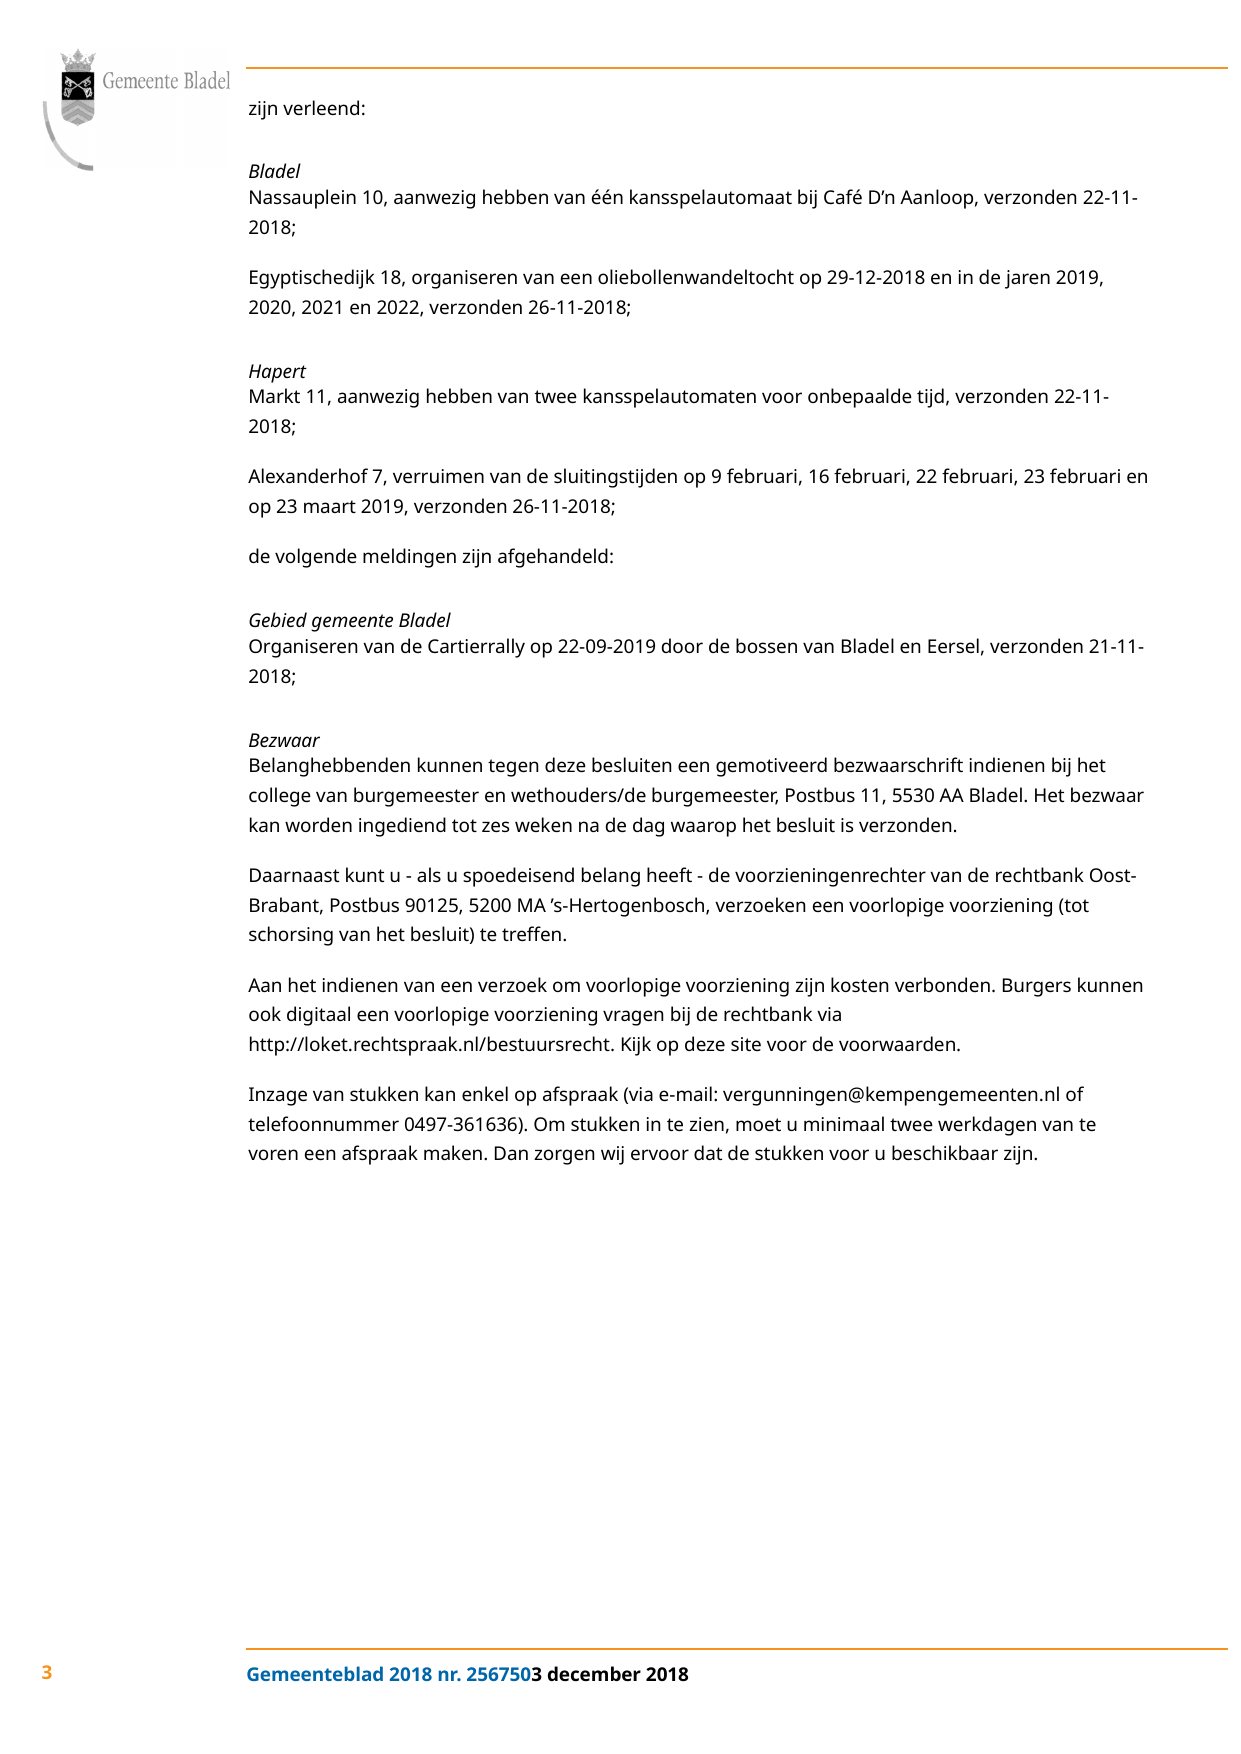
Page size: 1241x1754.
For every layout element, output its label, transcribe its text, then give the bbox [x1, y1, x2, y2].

picture [41, 47, 231, 172]
text zijn verleend: [248, 95, 1152, 121]
text Alexanderhof 7, verruimen van de sluitingstijden op 9 februari, 16 februari, 22 februari, 23 februari en op 23 maart 2019, verzonden 26-11-2018; [248, 464, 1152, 519]
text Organiseren van de Cartierrally op 22-09-2019 door de bossen van Bladel en Eersel, verzonden 21-11-2018; [248, 633, 1152, 689]
text Egyptischedijk 18, organiseren van een oliebollenwandeltocht op 29-12-2018 en in de jaren 2019, 2020, 2021 en 2022, verzonden 26-11-2018; [248, 264, 1152, 320]
text Hapert [248, 358, 1152, 384]
text Nassauplein 10, aanwezig hebben van één kansspelautomaat bij Café D’n Aanloop, verzonden 22-11-2018; [248, 184, 1152, 240]
text Inzage van stukken kan enkel op afspraak (via e-mail: vergunningen@kempengemeenten.nl of telefoonnummer 0497-361636). Om stukken in te zien, moet u minimaal twee werkdagen van te voren een afspraak maken. Dan zorgen wij ervoor dat de stukken voor u beschikbaar zijn. [248, 1081, 1152, 1166]
text Bezwaar [248, 727, 1152, 753]
text Belanghebbenden kunnen tegen deze besluiten een gemotiveerd bezwaarschrift indienen bij het college van burgemeester en wethouders/de burgemeester, Postbus 11, 5530 AA Bladel. Het bezwaar kan worden ingediend tot zes weken na de dag waarop het besluit is verzonden. [248, 753, 1152, 838]
text de volgende meldingen zijn afgehandeld: [248, 544, 1152, 569]
text Aan het indienen van een verzoek om voorlopige voorziening zijn kosten verbonden. Burgers kunnen ook digitaal een voorlopige voorziening vragen bij de rechtbank via http://loket.rechtspraak.nl/bestuursrecht. Kijk op deze site voor de voorwaarden. [248, 972, 1152, 1057]
text Gebied gemeente Bladel [248, 608, 1152, 633]
text Bladel [248, 159, 1152, 184]
text Markt 11, aanwezig hebben van twee kansspelautomaten voor onbepaalde tijd, verzonden 22-11-2018; [248, 384, 1152, 439]
text Daarnaast kunt u - als u spoedeisend belang heeft - de voorzieningenrechter van de rechtbank Oost-Brabant, Postbus 90125, 5200 MA ’s-Hertogenbosch, verzoeken een voorlopige voorziening (tot schorsing van het besluit) te treffen. [248, 862, 1152, 947]
